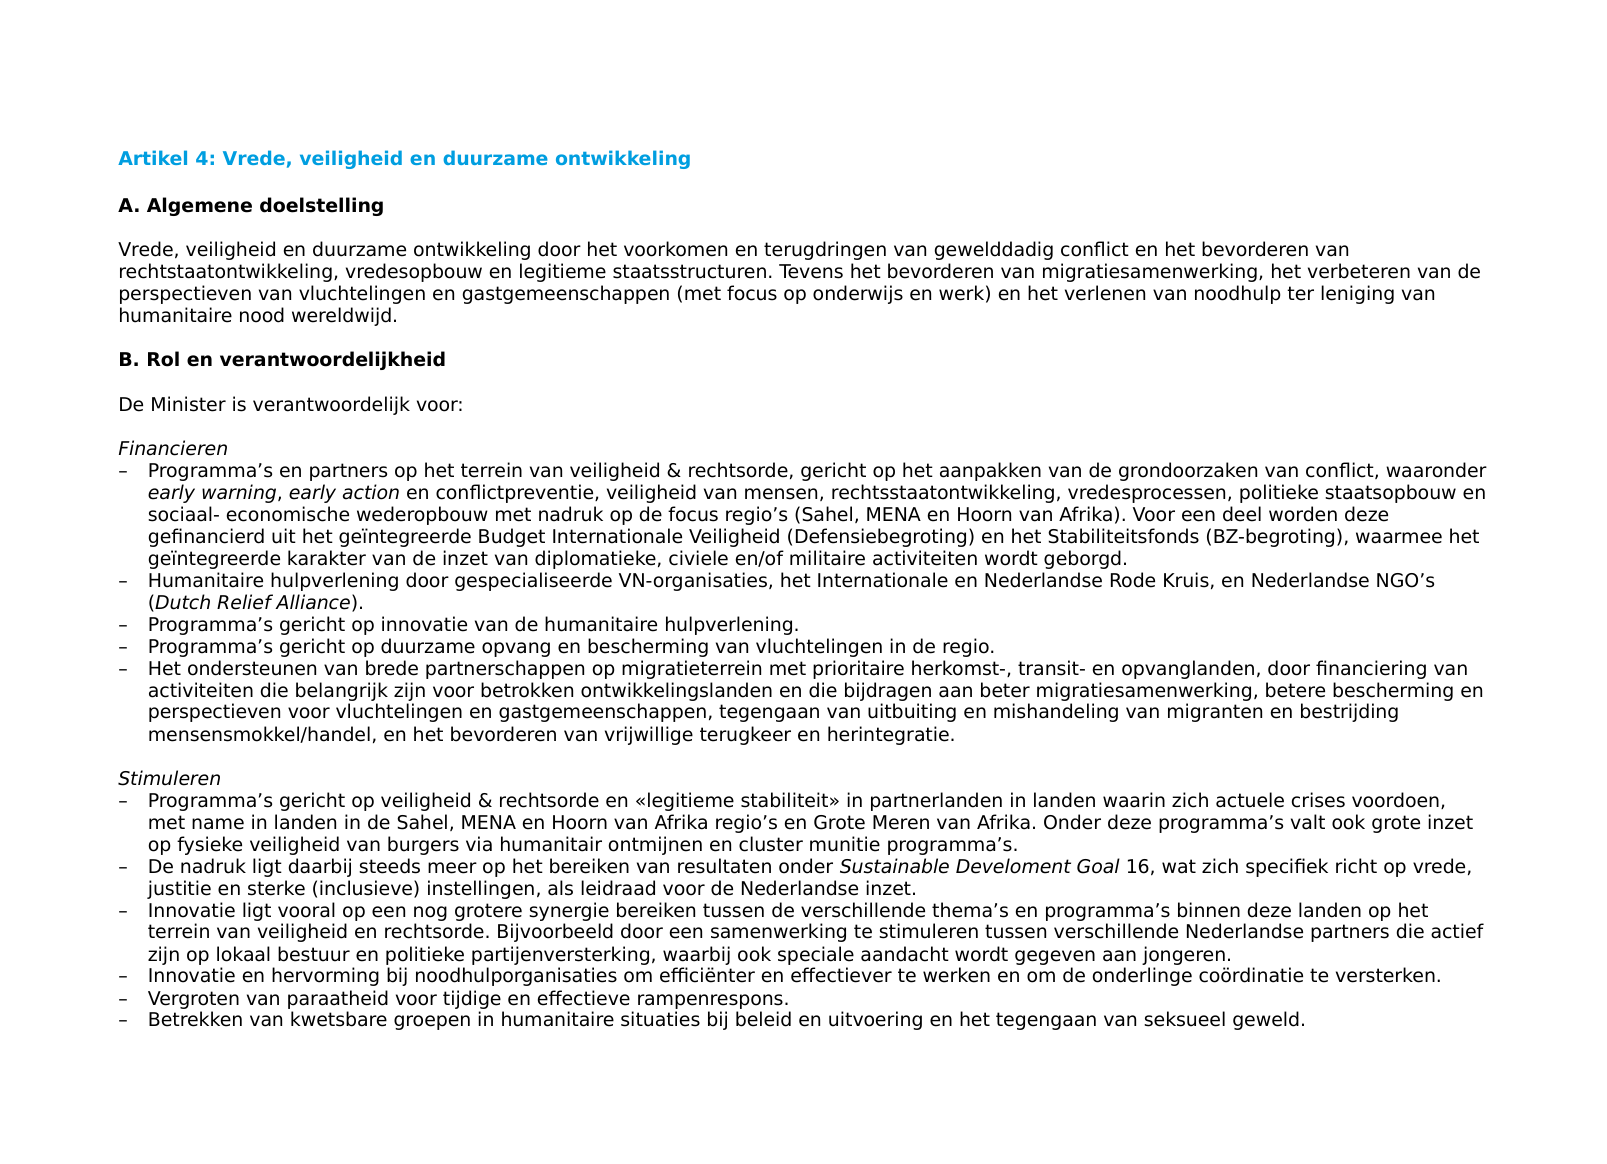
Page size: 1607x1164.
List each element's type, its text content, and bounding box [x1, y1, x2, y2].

text – Programma’s en partners op het terrein van veiligheid & rechtsorde, gericht op het aanpakken van de grondoorzaken van conflict, waaronder early warning, early action en conflictpreventie, veiligheid van mensen, rechtsstaatontwikkeling, vredesprocessen, politieke staatsopbouw en sociaal- economische wederopbouw met nadruk op de focus regio’s (Sahel, MENA en Hoorn van Afrika). Voor een deel worden deze gefinancierd uit het geïntegreerde Budget Internationale Veiligheid (Defensiebegroting) en het Stabiliteitsfonds (BZ-begroting), waarmee het geïntegreerde karakter van de inzet van diplomatieke, civiele en/of militaire activiteiten wordt geborgd. [118, 460, 1488, 569]
text – Programma’s gericht op duurzame opvang en bescherming van vluchtelingen in de regio. [118, 636, 1488, 657]
text – Innovatie en hervorming bij noodhulporganisaties om efficiënter en effectiever te werken en om de onderlinge coördinatie te versterken. [118, 965, 1488, 987]
text De Minister is verantwoordelijk voor: [118, 393, 1488, 416]
text – De nadruk ligt daarbij steeds meer op het bereiken van resultaten onder Sustainable Develoment Goal 16, wat zich specifiek richt op vrede, justitie en sterke (inclusieve) instellingen, als leidraad voor de Nederlandse inzet. [118, 856, 1488, 899]
subtitle Artikel 4: Vrede, veiligheid en duurzame ontwikkeling [118, 148, 1488, 170]
text – Humanitaire hulpverlening door gespecialiseerde VN-organisaties, het Internationale en Nederlandse Rode Kruis, en Nederlandse NGO’s (Dutch Relief Alliance). [118, 569, 1488, 613]
subtitle Financieren [118, 438, 1488, 460]
text – Innovatie ligt vooral op een nog grotere synergie bereiken tussen de verschillende thema’s en programma’s binnen deze landen op het terrein van veiligheid en rechtsorde. Bijvoorbeeld door een samenwerking te stimuleren tussen verschillende Nederlandse partners die actief zijn op lokaal bestuur en politieke partijenversterking, waarbij ook speciale aandacht wordt gegeven aan jongeren. [118, 899, 1488, 965]
text – Programma’s gericht op veiligheid & rechtsorde en «legitieme stabiliteit» in partnerlanden in landen waarin zich actuele crises voordoen, met name in landen in de Sahel, MENA en Hoorn van Afrika regio’s en Grote Meren van Afrika. Onder deze programma’s valt ook grote inzet op fysieke veiligheid van burgers via humanitair ontmijnen en cluster munitie programma’s. [118, 789, 1488, 856]
text – Betrekken van kwetsbare groepen in humanitaire situaties bij beleid en uitvoering en het tegengaan van seksueel geweld. [118, 1009, 1488, 1031]
subtitle Stimuleren [118, 768, 1488, 789]
text – Programma’s gericht op innovatie van de humanitaire hulpverlening. [118, 613, 1488, 636]
text – Het ondersteunen van brede partnerschappen op migratieterrein met prioritaire herkomst-, transit- en opvanglanden, door financiering van activiteiten die belangrijk zijn voor betrokken ontwikkelingslanden en die bijdragen aan beter migratiesamenwerking, betere bescherming en perspectieven voor vluchtelingen en gastgemeenschappen, tegengaan van uitbuiting en mishandeling van migranten en bestrijding mensensmokkel/handel, en het bevorderen van vrijwillige terugkeer en herintegratie. [118, 657, 1488, 745]
subtitle B. Rol en verantwoordelijkheid [118, 349, 1488, 371]
text Vrede, veiligheid en duurzame ontwikkeling door het voorkomen en terugdringen van gewelddadig conflict en het bevorderen van rechtstaatontwikkeling, vredesopbouw en legitieme staatsstructuren. Tevens het bevorderen van migratiesamenwerking, het verbeteren van de perspectieven van vluchtelingen en gastgemeenschappen (met focus op onderwijs en werk) en het verlenen van noodhulp ter leniging van humanitaire nood wereldwijd. [118, 239, 1488, 327]
text – Vergroten van paraatheid voor tijdige en effectieve rampenrespons. [118, 987, 1488, 1009]
subtitle A. Algemene doelstelling [118, 195, 1488, 217]
